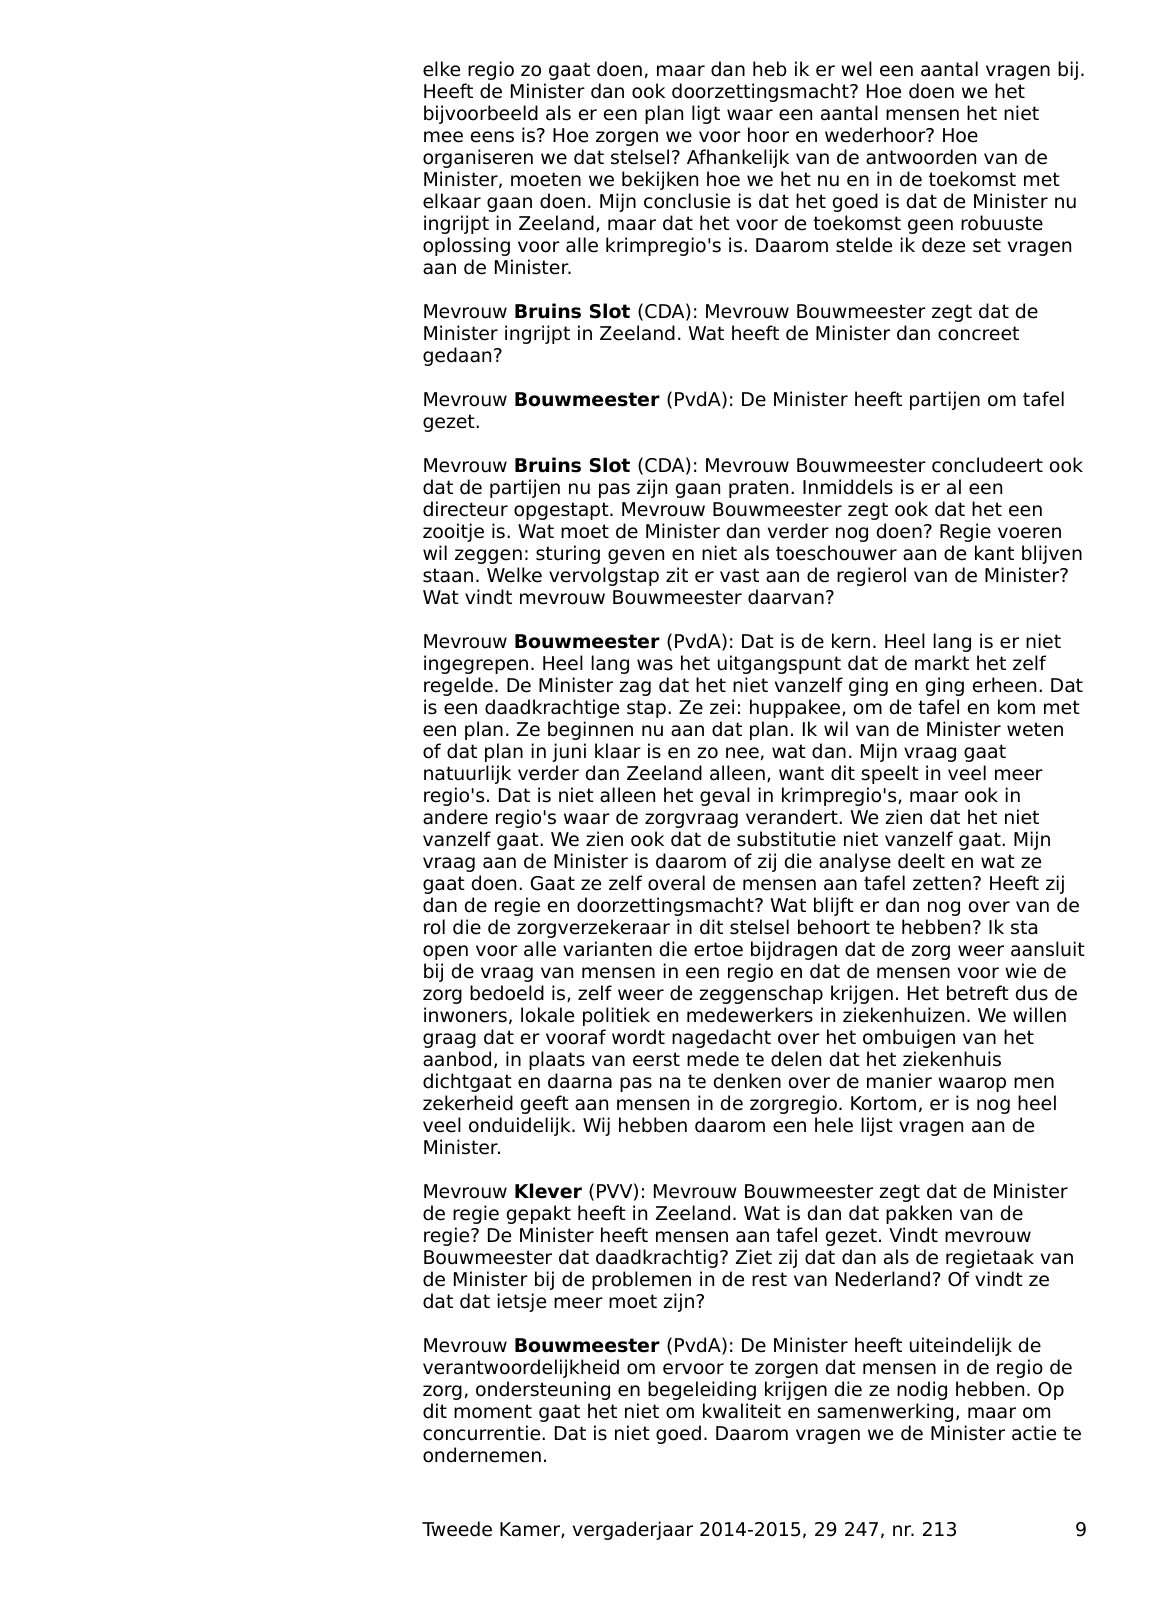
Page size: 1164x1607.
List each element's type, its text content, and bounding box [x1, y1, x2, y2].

text Mevrouw Bruins Slot (CDA): Mevrouw Bouwmeester zegt dat de Minister ingrijpt in Zeeland. Wat heeft de Minister dan concreet gedaan? [422, 301, 1087, 367]
text Mevrouw Bruins Slot (CDA): Mevrouw Bouwmeester concludeert ook dat de partijen nu pas zijn gaan praten. Inmiddels is er al een directeur opgestapt. Mevrouw Bouwmeester zegt ook dat het een zooitje is. Wat moet de Minister dan verder nog doen? Regie voeren wil zeggen: sturing geven en niet als toeschouwer aan de kant blijven staan. Welke vervolgstap zit er vast aan de regierol van de Minister? Wat vindt mevrouw Bouwmeester daarvan? [422, 455, 1087, 609]
text Mevrouw Bouwmeester (PvdA): Dat is de kern. Heel lang is er niet ingegrepen. Heel lang was het uitgangspunt dat de markt het zelf regelde. De Minister zag dat het niet vanzelf ging en ging erheen. Dat is een daadkrachtige stap. Ze zei: huppakee, om de tafel en kom met een plan. Ze beginnen nu aan dat plan. Ik wil van de Minister weten of dat plan in juni klaar is en zo nee, wat dan. Mijn vraag gaat natuurlijk verder dan Zeeland alleen, want dit speelt in veel meer regio's. Dat is niet alleen het geval in krimpregio's, maar ook in andere regio's waar de zorgvraag verandert. We zien dat het niet vanzelf gaat. We zien ook dat de substitutie niet vanzelf gaat. Mijn vraag aan de Minister is daarom of zij die analyse deelt en wat ze gaat doen. Gaat ze zelf overal de mensen aan tafel zetten? Heeft zij dan de regie en doorzettingsmacht? Wat blijft er dan nog over van de rol die de zorgverzekeraar in dit stelsel behoort te hebben? Ik sta open voor alle varianten die ertoe bijdragen dat de zorg weer aansluit bij de vraag van mensen in een regio en dat de mensen voor wie de zorg bedoeld is, zelf weer de zeggenschap krijgen. Het betreft dus de inwoners, lokale politiek en medewerkers in ziekenhuizen. We willen graag dat er vooraf wordt nagedacht over het ombuigen van het aanbod, in plaats van eerst mede te delen dat het ziekenhuis dichtgaat en daarna pas na te denken over de manier waarop men zekerheid geeft aan mensen in de zorgregio. Kortom, er is nog heel veel onduidelijk. Wij hebben daarom een hele lijst vragen aan de Minister. [422, 631, 1087, 1159]
text Mevrouw Klever (PVV): Mevrouw Bouwmeester zegt dat de Minister de regie gepakt heeft in Zeeland. Wat is dan dat pakken van de regie? De Minister heeft mensen aan tafel gezet. Vindt mevrouw Bouwmeester dat daadkrachtig? Ziet zij dat dan als de regietaak van de Minister bij de problemen in de rest van Nederland? Of vindt ze dat dat ietsje meer moet zijn? [422, 1181, 1087, 1313]
text Mevrouw Bouwmeester (PvdA): De Minister heeft uiteindelijk de verantwoordelijkheid om ervoor te zorgen dat mensen in de regio de zorg, ondersteuning en begeleiding krijgen die ze nodig hebben. Op dit moment gaat het niet om kwaliteit en samenwerking, maar om concurrentie. Dat is niet goed. Daarom vragen we de Minister actie te ondernemen. [422, 1335, 1087, 1467]
text Mevrouw Bouwmeester (PvdA): De Minister heeft partijen om tafel gezet. [422, 389, 1087, 433]
text elke regio zo gaat doen, maar dan heb ik er wel een aantal vragen bij. Heeft de Minister dan ook doorzettingsmacht? Hoe doen we het bijvoorbeeld als er een plan ligt waar een aantal mensen het niet mee eens is? Hoe zorgen we voor hoor en wederhoor? Hoe organiseren we dat stelsel? Afhankelijk van de antwoorden van de Minister, moeten we bekijken hoe we het nu en in de toekomst met elkaar gaan doen. Mijn conclusie is dat het goed is dat de Minister nu ingrijpt in Zeeland, maar dat het voor de toekomst geen robuuste oplossing voor alle krimpregio's is. Daarom stelde ik deze set vragen aan de Minister. [422, 59, 1087, 279]
